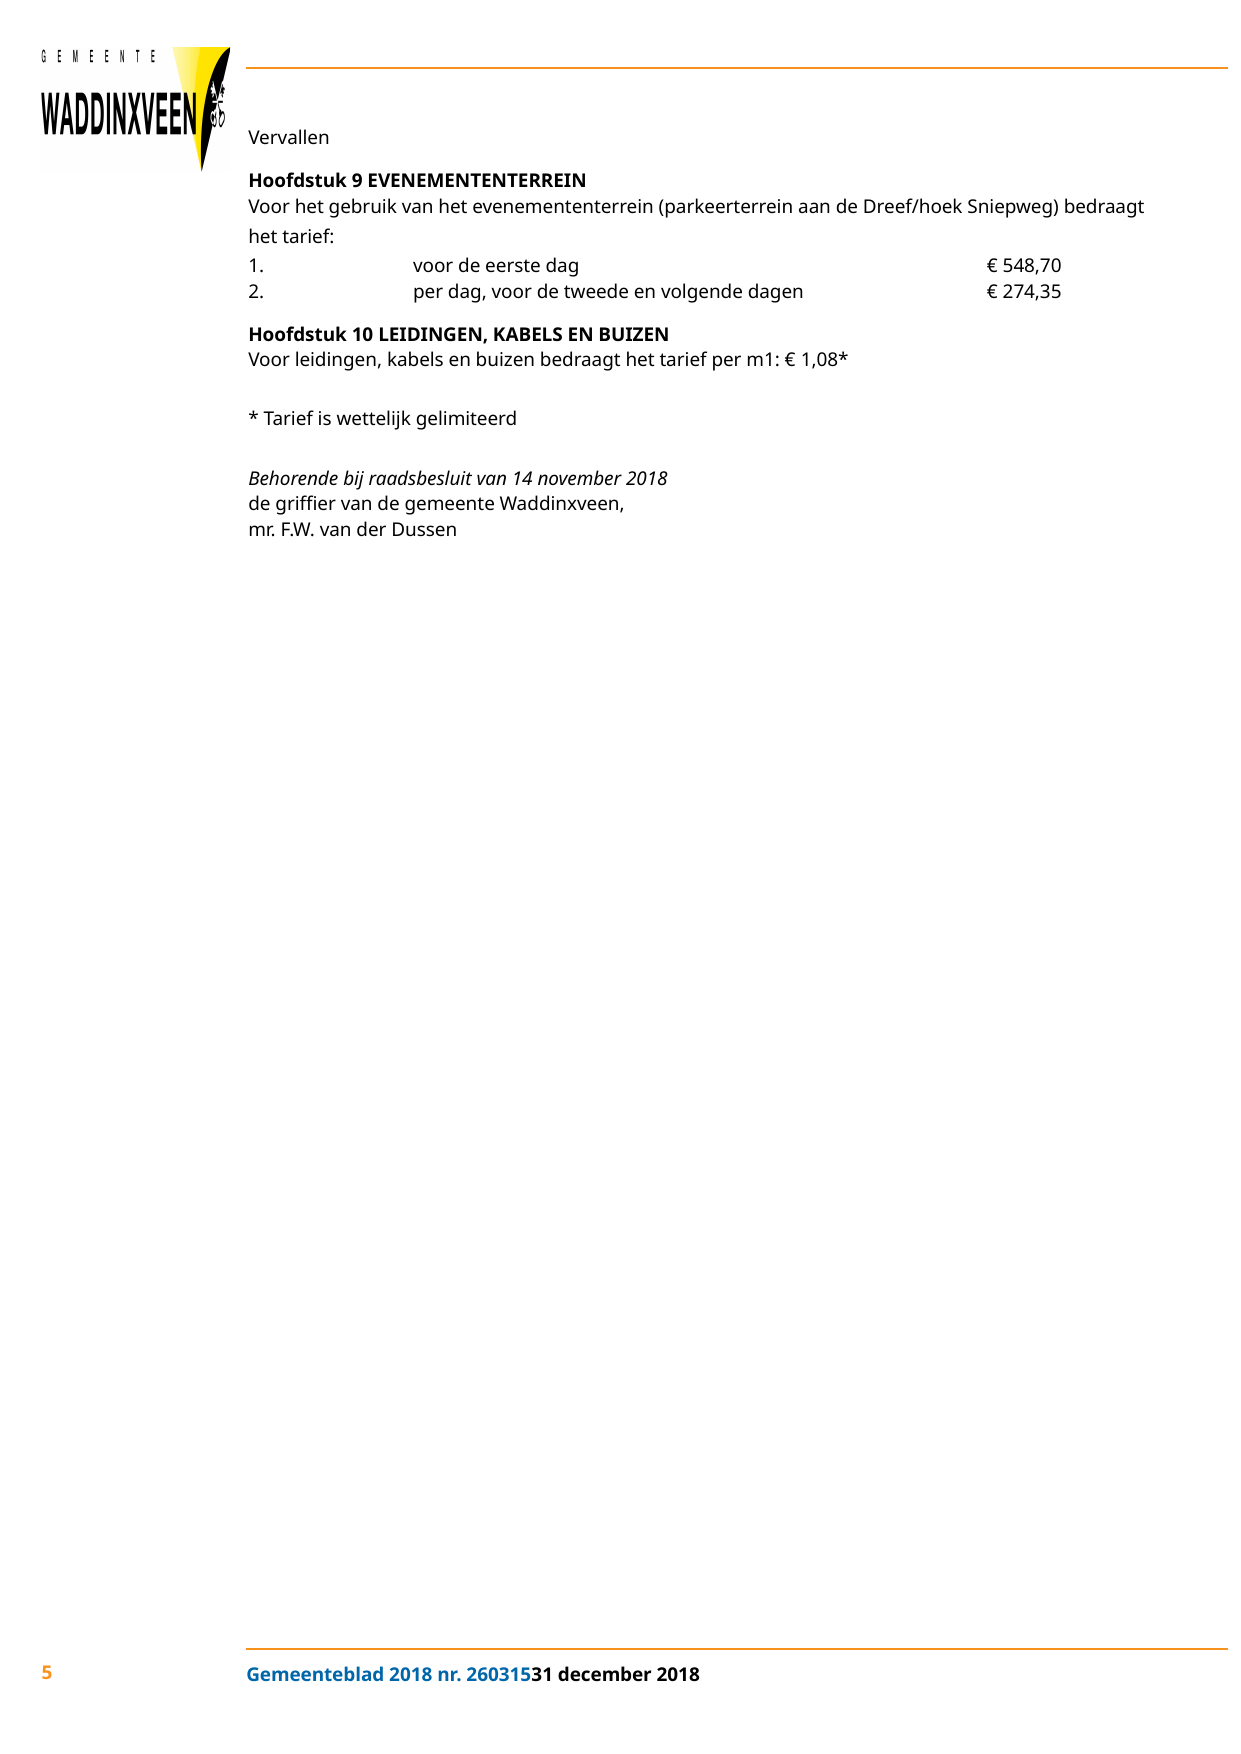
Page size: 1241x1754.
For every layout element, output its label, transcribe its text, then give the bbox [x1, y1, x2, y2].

table_cell per dag, voor de tweede en volgende dagen [413, 278, 987, 304]
text Voor leidingen, kabels en buizen bedraagt het tarief per m1: € 1,08* [248, 346, 1152, 372]
text * Tarief is wettelijk gelimiteerd [248, 406, 1152, 431]
text Hoofdstuk 9 EVENEMENTENTERREIN [248, 167, 1152, 193]
text Behorende bij raadsbesluit van 14 november 2018 [248, 465, 1152, 491]
table_header voor de eerste dag [413, 253, 987, 278]
text mr. F.W. van der Dussen [248, 516, 1152, 542]
table_header € 548,70 [987, 253, 1152, 278]
text Voor het gebruik van het evenemententerrein (parkeerterrein aan de Dreef/hoek Sniepweg) bedraagt het tarief: [248, 193, 1152, 248]
text de griffier van de gemeente Waddinxveen, [248, 491, 1152, 516]
text Hoofdstuk 10 LEIDINGEN, KABELS EN BUIZEN [248, 321, 1152, 346]
picture [41, 47, 231, 172]
text Vervallen [248, 124, 1152, 150]
table_cell € 274,35 [987, 278, 1152, 304]
table_header 1. [248, 253, 413, 278]
table_cell 2. [248, 278, 413, 304]
